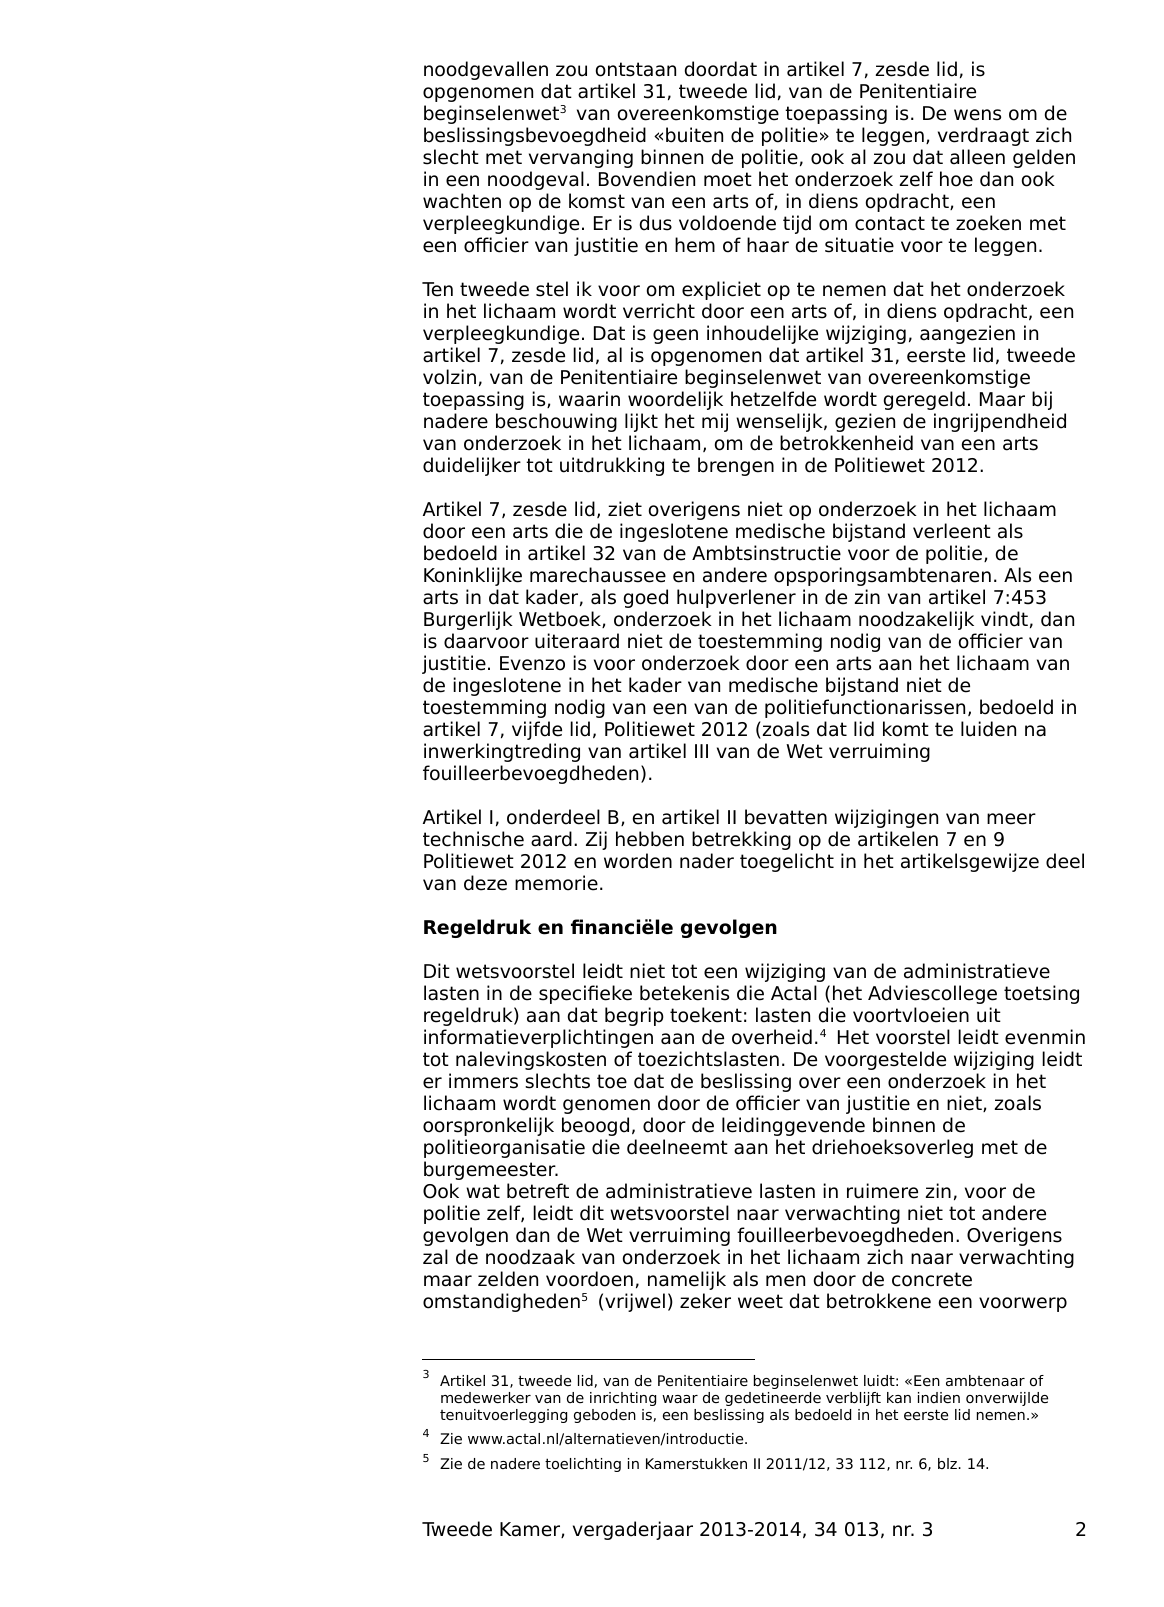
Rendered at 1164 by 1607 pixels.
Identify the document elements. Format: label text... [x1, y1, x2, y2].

text noodgevallen zou ontstaan doordat in artikel 7, zesde lid, is opgenomen dat artikel 31, tweede lid, van de Penitentiaire beginselenwet van overeenkomstige toepassing is. De wens om de beslissingsbevoegdheid «buiten de politie» te leggen, verdraagt zich slecht met vervanging binnen de politie, ook al zou dat alleen gelden in een noodgeval. Bovendien moet het onderzoek zelf hoe dan ook wachten op de komst van een arts of, in diens opdracht, een verpleegkundige. Er is dus voldoende tijd om contact te zoeken met een officier van justitie en hem of haar de situatie voor te leggen. [422, 59, 1087, 257]
text Artikel 31, tweede lid, van de Penitentiaire beginselenwet luidt: «Een ambtenaar of medewerker van de inrichting waar de gedetineerde verblijft kan indien onverwijlde tenuitvoerlegging geboden is, een beslissing als bedoeld in het eerste lid nemen.» [422, 1368, 1087, 1424]
text Zie www.actal.nl/alternatieven/introductie. [422, 1427, 1087, 1449]
text Ten tweede stel ik voor om expliciet op te nemen dat het onderzoek in het lichaam wordt verricht door een arts of, in diens opdracht, een verpleegkundige. Dat is geen inhoudelijke wijziging, aangezien in artikel 7, zesde lid, al is opgenomen dat artikel 31, eerste lid, tweede volzin, van de Penitentiaire beginselenwet van overeenkomstige toepassing is, waarin woordelijk hetzelfde wordt geregeld. Maar bij nadere beschouwing lijkt het mij wenselijk, gezien de ingrijpendheid van onderzoek in het lichaam, om de betrokkenheid van een arts duidelijker tot uitdrukking te brengen in de Politiewet 2012. [422, 279, 1087, 477]
text Artikel 7, zesde lid, ziet overigens niet op onderzoek in het lichaam door een arts die de ingeslotene medische bijstand verleent als bedoeld in artikel 32 van de Ambtsinstructie voor de politie, de Koninklijke marechaussee en andere opsporingsambtenaren. Als een arts in dat kader, als goed hulpverlener in de zin van artikel 7:453 Burgerlijk Wetboek, onderzoek in het lichaam noodzakelijk vindt, dan is daarvoor uiteraard niet de toestemming nodig van de officier van justitie. Evenzo is voor onderzoek door een arts aan het lichaam van de ingeslotene in het kader van medische bijstand niet de toestemming nodig van een van de politiefunctionarissen, bedoeld in artikel 7, vijfde lid, Politiewet 2012 (zoals dat lid komt te luiden na inwerkingtreding van artikel III van de Wet verruiming fouilleerbevoegdheden). [422, 499, 1087, 785]
subtitle Regeldruk en financiële gevolgen [422, 917, 1087, 939]
text Ook wat betreft de administratieve lasten in ruimere zin, voor de politie zelf, leidt dit wetsvoorstel naar verwachting niet tot andere gevolgen dan de Wet verruiming fouilleerbevoegdheden. Overigens zal de noodzaak van onderzoek in het lichaam zich naar verwachting maar zelden voordoen, namelijk als men door de concrete omstandigheden (vrijwel) zeker weet dat betrokkene een voorwerp [422, 1181, 1087, 1313]
text Artikel I, onderdeel B, en artikel II bevatten wijzigingen van meer technische aard. Zij hebben betrekking op de artikelen 7 en 9 Politiewet 2012 en worden nader toegelicht in het artikelsgewijze deel van deze memorie. [422, 807, 1087, 895]
text Dit wetsvoorstel leidt niet tot een wijziging van de administratieve lasten in de specifieke betekenis die Actal (het Adviescollege toetsing regeldruk) aan dat begrip toekent: lasten die voortvloeien uit informatieverplichtingen aan de overheid. Het voorstel leidt evenmin tot nalevingskosten of toezichtslasten. De voorgestelde wijziging leidt er immers slechts toe dat de beslissing over een onderzoek in het lichaam wordt genomen door de officier van justitie en niet, zoals oorspronkelijk beoogd, door de leidinggevende binnen de politieorganisatie die deelneemt aan het driehoeksoverleg met de burgemeester. [422, 961, 1087, 1181]
text Zie de nadere toelichting in Kamerstukken II 2011/12, 33 112, nr. 6, blz. 14. [422, 1452, 1087, 1474]
